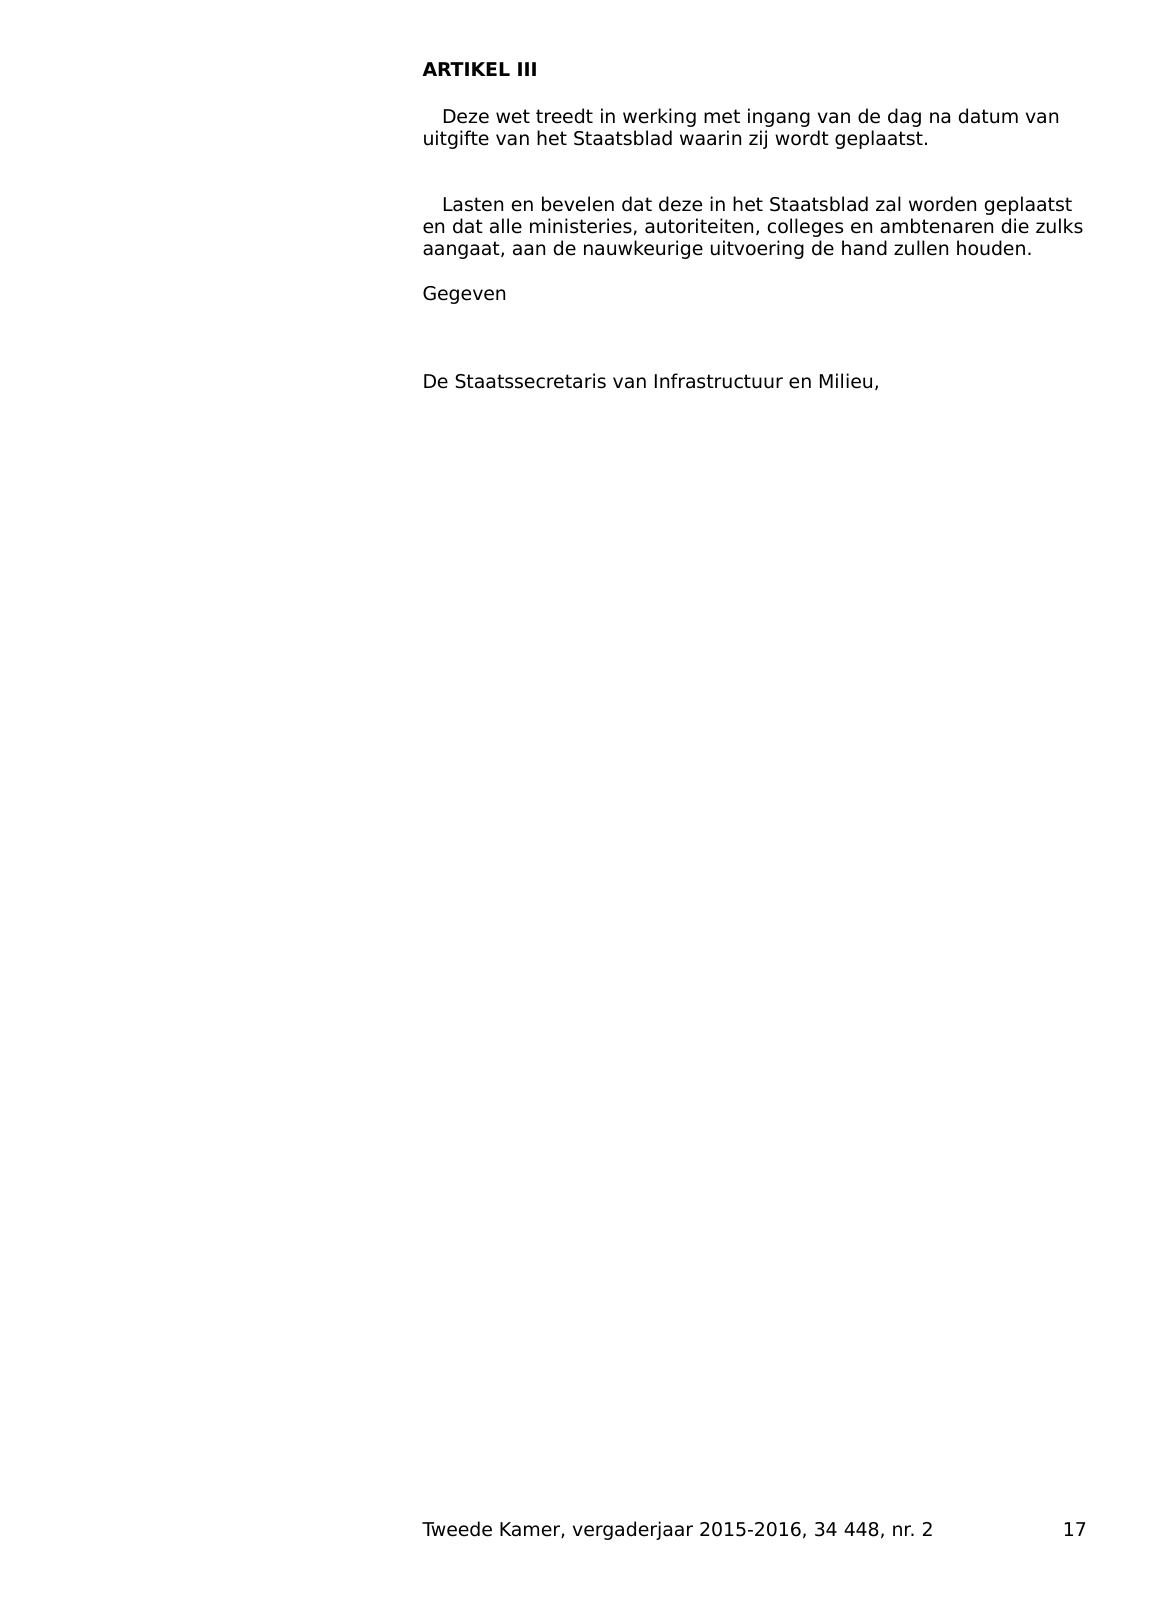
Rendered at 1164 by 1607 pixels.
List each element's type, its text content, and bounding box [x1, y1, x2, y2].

text Deze wet treedt in werking met ingang van de dag na datum van uitgifte van het Staatsblad waarin zij wordt geplaatst. [422, 106, 1087, 150]
text Gegeven [422, 282, 1087, 304]
subtitle ARTIKEL III [422, 59, 1087, 81]
text De Staatssecretaris van Infrastructuur en Milieu, [422, 371, 1087, 393]
text Lasten en bevelen dat deze in het Staatsblad zal worden geplaatst en dat alle ministeries, autoriteiten, colleges en ambtenaren die zulks aangaat, aan de nauwkeurige uitvoering de hand zullen houden. [422, 194, 1087, 260]
